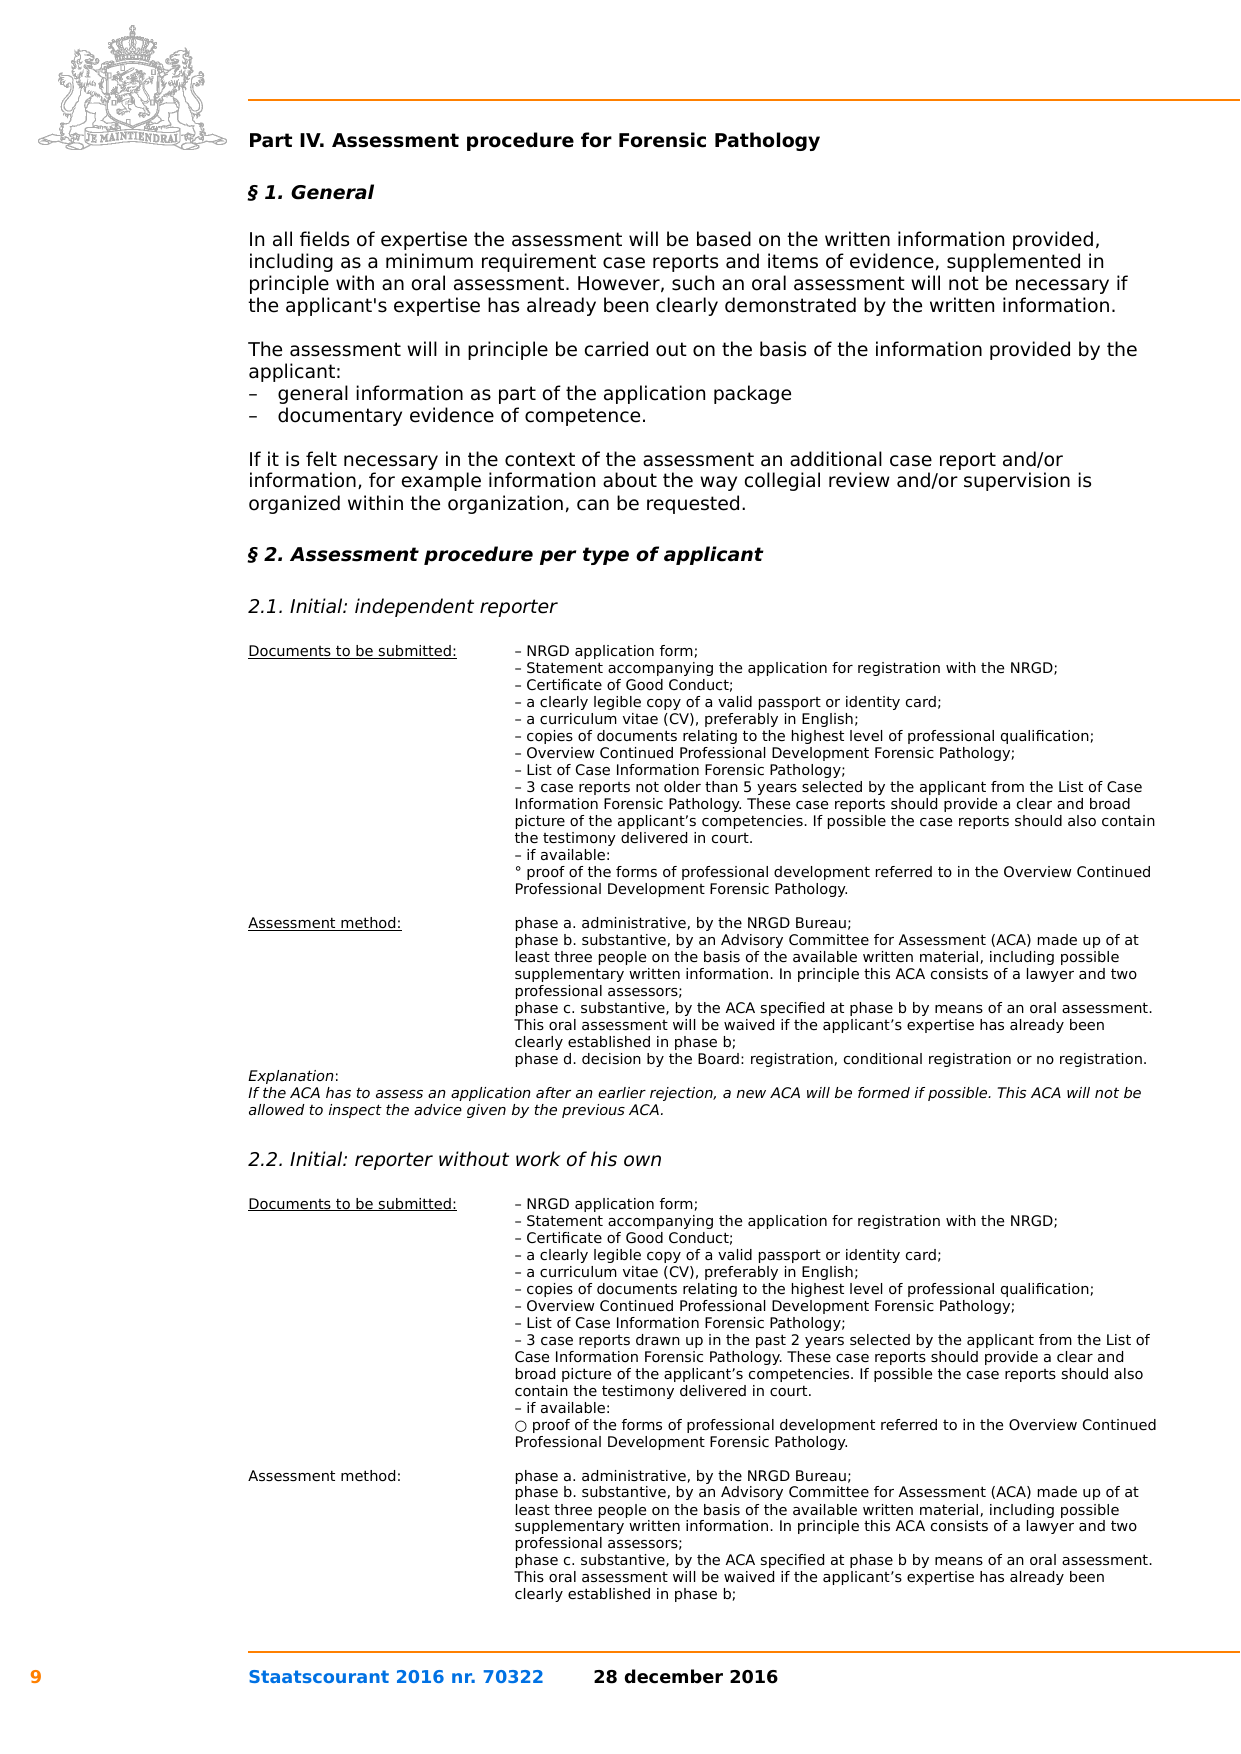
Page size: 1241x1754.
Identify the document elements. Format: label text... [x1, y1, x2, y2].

text – general information as part of the application package [248, 383, 1163, 404]
picture [38, 25, 227, 150]
subtitle 2.1. Initial: independent reporter [248, 596, 1163, 618]
table_cell phase a. administrative, by the NRGD Bureau; phase b. substantive, by an Advisory Committee for Assessment (ACA) made up of at least three people on the basis of the available written material, including possible supplementary written information. In principle this ACA consists of a lawyer and two professional assessors; phase c. substantive, by the ACA specified at phase b by means of an oral assessment. This oral assessment will be waived if the applicant’s expertise has already been clearly established in phase b; phase d. decision by the Board: registration, conditional registration or no registration. [508, 915, 1163, 1068]
text In all fields of expertise the assessment will be based on the written information provided, including as a minimum requirement case reports and items of evidence, supplemented in principle with an oral assessment. However, such an oral assessment will not be necessary if the applicant's expertise has already been clearly demonstrated by the written information. [248, 229, 1163, 317]
table_cell Assessment method: [248, 1468, 508, 1603]
table_cell phase a. administrative, by the NRGD Bureau; phase b. substantive, by an Advisory Committee for Assessment (ACA) made up of at least three people on the basis of the available written material, including possible supplementary written information. In principle this ACA consists of a lawyer and two professional assessors; phase c. substantive, by the ACA specified at phase b by means of an oral assessment. This oral assessment will be waived if the applicant’s expertise has already been clearly established in phase b; [508, 1468, 1163, 1603]
text If it is felt necessary in the context of the assessment an additional case report and/or information, for example information about the way collegial review and/or supervision is organized within the organization, can be requested. [248, 448, 1163, 514]
table_header – NRGD application form; – Statement accompanying the application for registration with the NRGD; – Certificate of Good Conduct; – a clearly legible copy of a valid passport or identity card; – a curriculum vitae (CV), preferably in English; – copies of documents relating to the highest level of professional qualification; – Overview Continued Professional Development Forensic Pathology; – List of Case Information Forensic Pathology; – 3 case reports drawn up in the past 2 years selected by the applicant from the List of Case Information Forensic Pathology. These case reports should provide a clear and broad picture of the applicant’s competencies. If possible the case reports should also contain the testimony delivered in court. – if available: ○ proof of the forms of professional development referred to in the Overview Continued Professional Development Forensic Pathology. [508, 1196, 1163, 1450]
subtitle Part IV. Assessment procedure for Forensic Pathology [248, 130, 1163, 152]
table_cell [508, 1450, 1163, 1467]
table_cell [508, 898, 1163, 915]
table_header Documents to be submitted: [248, 643, 508, 898]
table_cell [248, 898, 508, 915]
subtitle § 2. Assessment procedure per type of applicant [248, 544, 1163, 566]
table_cell Assessment method: [248, 915, 508, 1068]
text The assessment will in principle be carried out on the basis of the information provided by the applicant: [248, 339, 1163, 383]
subtitle 2.2. Initial: reporter without work of his own [248, 1149, 1163, 1171]
text – documentary evidence of competence. [248, 404, 1163, 427]
table_header Documents to be submitted: [248, 1196, 508, 1450]
table_cell [248, 1450, 508, 1467]
subtitle § 1. General [248, 182, 1163, 204]
table_cell Explanation: If the ACA has to assess an application after an earlier rejection, a new ACA will be formed if possible. This ACA will not be allowed to inspect the advice given by the previous ACA. [248, 1068, 1163, 1119]
table_header – NRGD application form; – Statement accompanying the application for registration with the NRGD; – Certificate of Good Conduct; – a clearly legible copy of a valid passport or identity card; – a curriculum vitae (CV), preferably in English; – copies of documents relating to the highest level of professional qualification; – Overview Continued Professional Development Forensic Pathology; – List of Case Information Forensic Pathology; – 3 case reports not older than 5 years selected by the applicant from the List of Case Information Forensic Pathology. These case reports should provide a clear and broad picture of the applicant’s competencies. If possible the case reports should also contain the testimony delivered in court. – if available: ° proof of the forms of professional development referred to in the Overview Continued Professional Development Forensic Pathology. [508, 643, 1163, 898]
